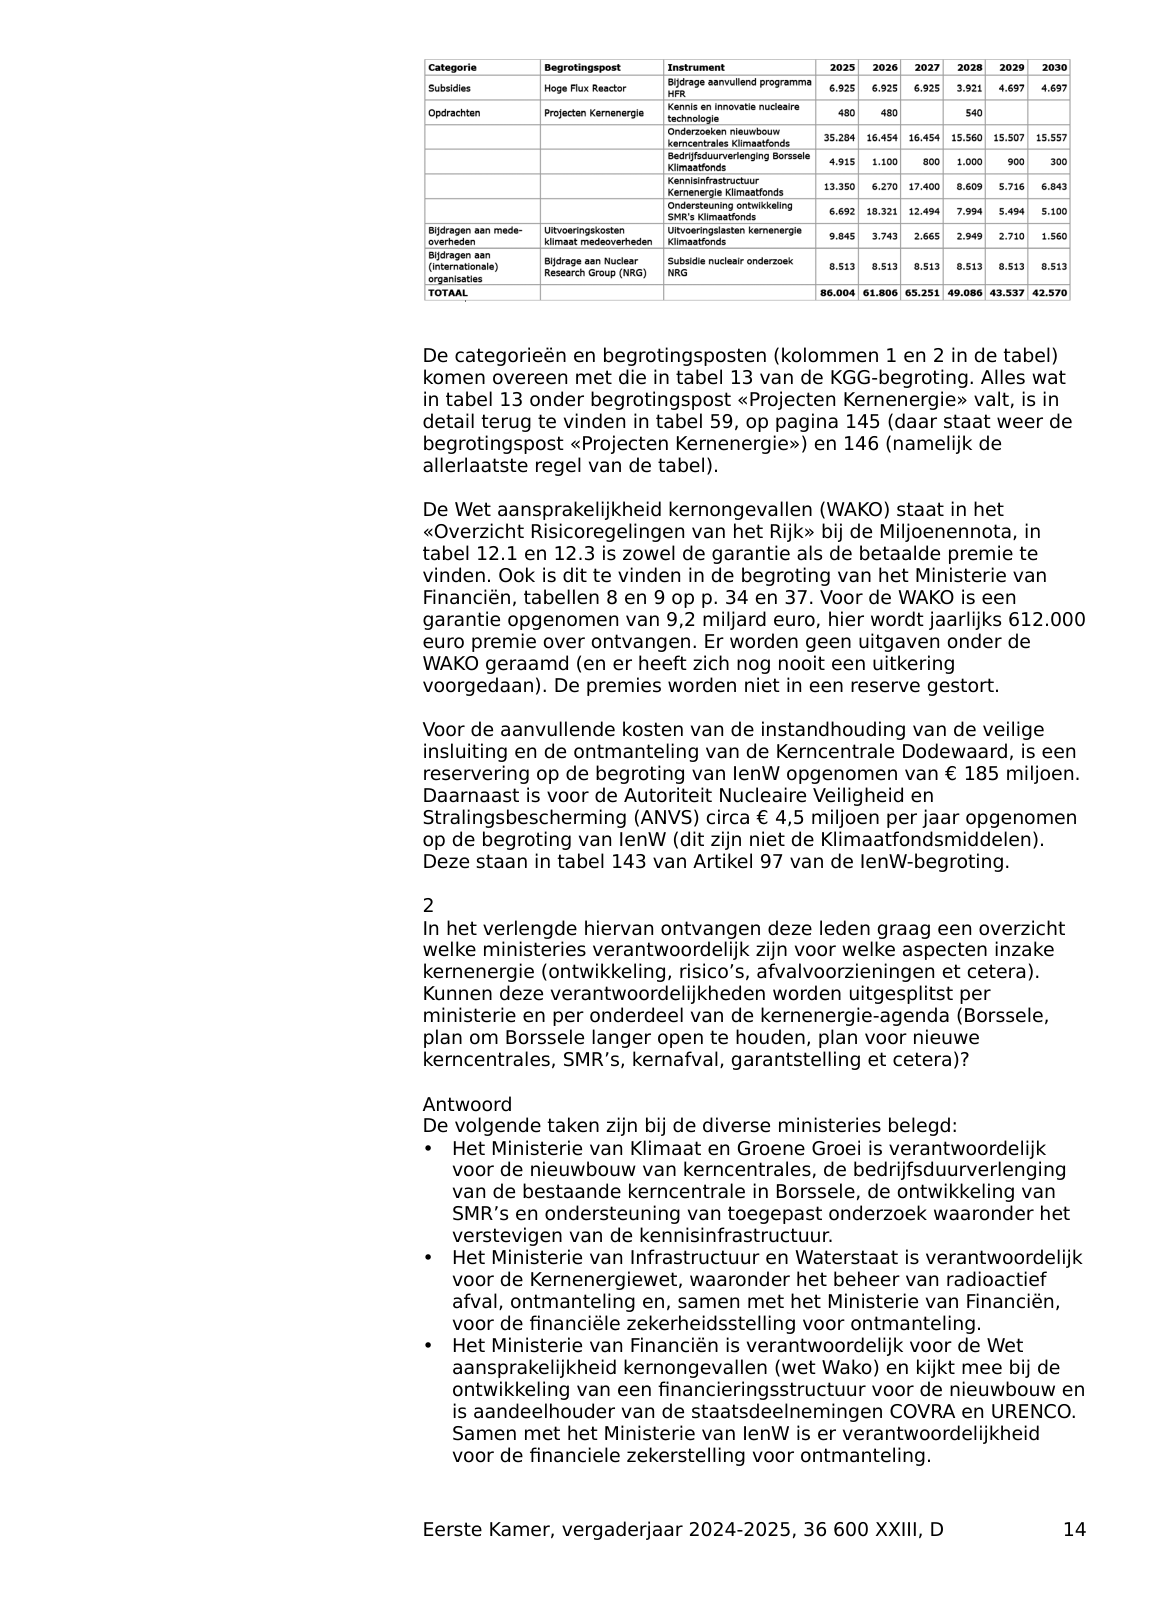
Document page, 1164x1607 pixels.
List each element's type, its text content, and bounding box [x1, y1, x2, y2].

text Antwoord [422, 1093, 1087, 1115]
text De volgende taken zijn bij de diverse ministeries belegd: [422, 1115, 1087, 1137]
picture [422, 59, 1072, 302]
text • Het Ministerie van Financiën is verantwoordelijk voor de Wet aansprakelijkheid kernongevallen (wet Wako) en kijkt mee bij de ontwikkeling van een financieringsstructuur voor de nieuwbouw en is aandeelhouder van de staatsdeelnemingen COVRA en URENCO. Samen met het Ministerie van IenW is er verantwoordelijkheid voor de financiele zekerstelling voor ontmanteling. [422, 1335, 1087, 1467]
text • Het Ministerie van Infrastructuur en Waterstaat is verantwoordelijk voor de Kernenergiewet, waaronder het beheer van radioactief afval, ontmanteling en, samen met het Ministerie van Financiën, voor de financiële zekerheidsstelling voor ontmanteling. [422, 1247, 1087, 1335]
text 2 [422, 895, 1087, 917]
text In het verlengde hiervan ontvangen deze leden graag een overzicht welke ministeries verantwoordelijk zijn voor welke aspecten inzake kernenergie (ontwikkeling, risico’s, afvalvoorzieningen et cetera). Kunnen deze verantwoordelijkheden worden uitgesplitst per ministerie en per onderdeel van de kernenergie-agenda (Borssele, plan om Borssele langer open te houden, plan voor nieuwe kerncentrales, SMR’s, kernafval, garantstelling et cetera)? [422, 917, 1087, 1071]
text De categorieën en begrotingsposten (kolommen 1 en 2 in de tabel) komen overeen met die in tabel 13 van de KGG-begroting. Alles wat in tabel 13 onder begrotingspost «Projecten Kernenergie» valt, is in detail terug te vinden in tabel 59, op pagina 145 (daar staat weer de begrotingspost «Projecten Kernenergie») en 146 (namelijk de allerlaatste regel van de tabel). [422, 345, 1087, 477]
text • Het Ministerie van Klimaat en Groene Groei is verantwoordelijk voor de nieuwbouw van kerncentrales, de bedrijfsduurverlenging van de bestaande kerncentrale in Borssele, de ontwikkeling van SMR’s en ondersteuning van toegepast onderzoek waaronder het verstevigen van de kennisinfrastructuur. [422, 1137, 1087, 1247]
text Voor de aanvullende kosten van de instandhouding van de veilige insluiting en de ontmanteling van de Kerncentrale Dodewaard, is een reservering op de begroting van IenW opgenomen van € 185 miljoen. Daarnaast is voor de Autoriteit Nucleaire Veiligheid en Stralingsbescherming (ANVS) circa € 4,5 miljoen per jaar opgenomen op de begroting van IenW (dit zijn niet de Klimaatfondsmiddelen). Deze staan in tabel 143 van Artikel 97 van de IenW-begroting. [422, 719, 1087, 873]
text De Wet aansprakelijkheid kernongevallen (WAKO) staat in het «Overzicht Risicoregelingen van het Rijk» bij de Miljoenennota, in tabel 12.1 en 12.3 is zowel de garantie als de betaalde premie te vinden. Ook is dit te vinden in de begroting van het Ministerie van Financiën, tabellen 8 en 9 op p. 34 en 37. Voor de WAKO is een garantie opgenomen van 9,2 miljard euro, hier wordt jaarlijks 612.000 euro premie over ontvangen. Er worden geen uitgaven onder de WAKO geraamd (en er heeft zich nog nooit een uitkering voorgedaan). De premies worden niet in een reserve gestort. [422, 499, 1087, 697]
